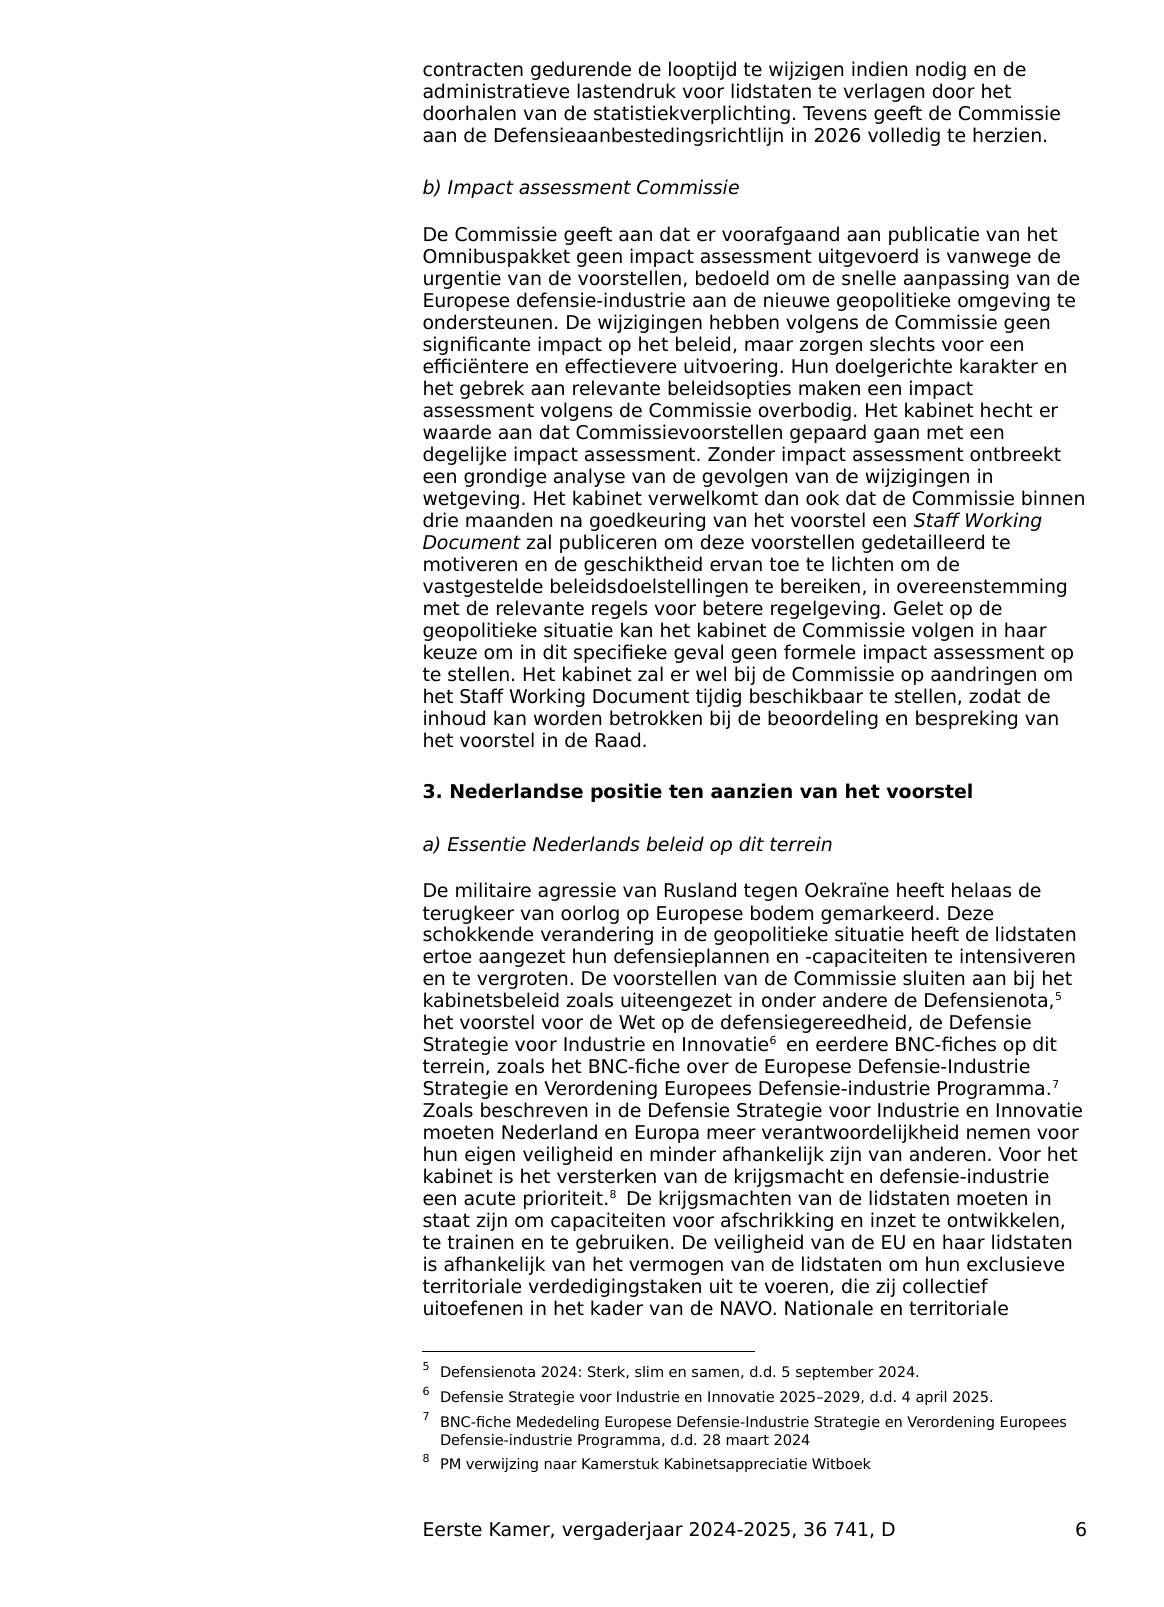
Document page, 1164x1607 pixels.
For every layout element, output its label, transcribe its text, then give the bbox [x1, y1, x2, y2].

text PM verwijzing naar Kamerstuk Kabinetsappreciatie Witboek [422, 1452, 1087, 1474]
subtitle a) Essentie Nederlands beleid op dit terrein [422, 833, 1087, 855]
text De Commissie geeft aan dat er voorafgaand aan publicatie van het Omnibuspakket geen impact assessment uitgevoerd is vanwege de urgentie van de voorstellen, bedoeld om de snelle aanpassing van de Europese defensie-industrie aan de nieuwe geopolitieke omgeving te ondersteunen. De wijzigingen hebben volgens de Commissie geen significante impact op het beleid, maar zorgen slechts voor een efficiëntere en effectievere uitvoering. Hun doelgerichte karakter en het gebrek aan relevante beleidsopties maken een impact assessment volgens de Commissie overbodig. Het kabinet hecht er waarde aan dat Commissievoorstellen gepaard gaan met een degelijke impact assessment. Zonder impact assessment ontbreekt een grondige analyse van de gevolgen van de wijzigingen in wetgeving. Het kabinet verwelkomt dan ook dat de Commissie binnen drie maanden na goedkeuring van het voorstel een Staff Working Document zal publiceren om deze voorstellen gedetailleerd te motiveren en de geschiktheid ervan toe te lichten om de vastgestelde beleidsdoelstellingen te bereiken, in overeenstemming met de relevante regels voor betere regelgeving. Gelet op de geopolitieke situatie kan het kabinet de Commissie volgen in haar keuze om in dit specifieke geval geen formele impact assessment op te stellen. Het kabinet zal er wel bij de Commissie op aandringen om het Staff Working Document tijdig beschikbaar te stellen, zodat de inhoud kan worden betrokken bij de beoordeling en bespreking van het voorstel in de Raad. [422, 224, 1087, 751]
text contracten gedurende de looptijd te wijzigen indien nodig en de administratieve lastendruk voor lidstaten te verlagen door het doorhalen van de statistiekverplichting. Tevens geeft de Commissie aan de Defensieaanbestedingsrichtlijn in 2026 volledig te herzien. [422, 59, 1087, 147]
text BNC-fiche Mededeling Europese Defensie-Industrie Strategie en Verordening Europees Defensie-industrie Programma, d.d. 28 maart 2024 [422, 1410, 1087, 1449]
text Defensienota 2024: Sterk, slim en samen, d.d. 5 september 2024. [422, 1360, 1087, 1382]
subtitle 3. Nederlandse positie ten aanzien van het voorstel [422, 781, 1087, 803]
text Defensie Strategie voor Industrie en Innovatie 2025–2029, d.d. 4 april 2025. [422, 1385, 1087, 1407]
text De militaire agressie van Rusland tegen Oekraïne heeft helaas de terugkeer van oorlog op Europese bodem gemarkeerd. Deze schokkende verandering in de geopolitieke situatie heeft de lidstaten ertoe aangezet hun defensieplannen en -capaciteiten te intensiveren en te vergroten. De voorstellen van de Commissie sluiten aan bij het kabinetsbeleid zoals uiteengezet in onder andere de Defensienota, het voorstel voor de Wet op de defensiegereedheid, de Defensie Strategie voor Industrie en Innovatie en eerdere BNC-fiches op dit terrein, zoals het BNC-fiche over de Europese Defensie-Industrie Strategie en Verordening Europees Defensie-industrie Programma. Zoals beschreven in de Defensie Strategie voor Industrie en Innovatie moeten Nederland en Europa meer verantwoordelijkheid nemen voor hun eigen veiligheid en minder afhankelijk zijn van anderen. Voor het kabinet is het versterken van de krijgsmacht en defensie-industrie een acute prioriteit. De krijgsmachten van de lidstaten moeten in staat zijn om capaciteiten voor afschrikking en inzet te ontwikkelen, te trainen en te gebruiken. De veiligheid van de EU en haar lidstaten is afhankelijk van het vermogen van de lidstaten om hun exclusieve territoriale verdedigingstaken uit te voeren, die zij collectief uitoefenen in het kader van de NAVO. Nationale en territoriale [422, 880, 1087, 1320]
subtitle b) Impact assessment Commissie [422, 177, 1087, 199]
